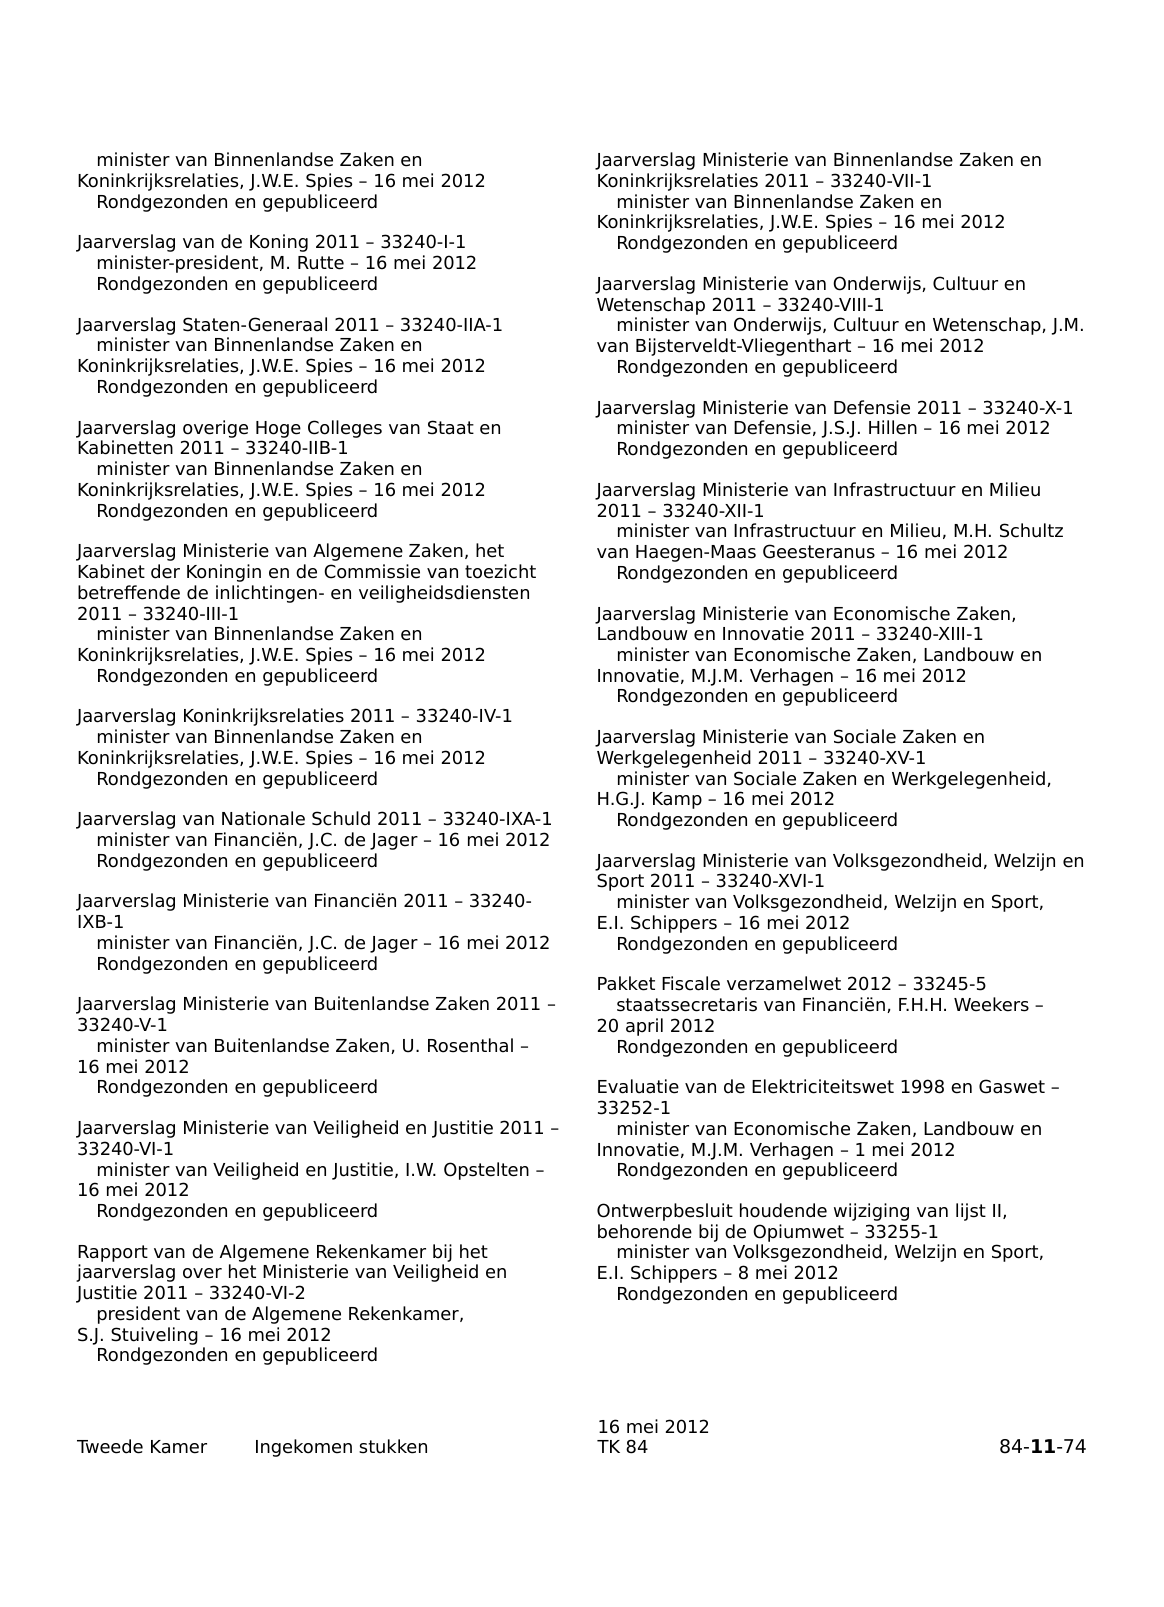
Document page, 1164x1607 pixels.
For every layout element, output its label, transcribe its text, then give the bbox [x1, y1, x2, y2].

text Rondgezonden en gepubliceerd [596, 439, 1087, 460]
text Rondgezonden en gepubliceerd [77, 768, 567, 789]
text Jaarverslag van de Koning 2011 – 33240-I-1 [77, 232, 567, 253]
text Rondgezonden en gepubliceerd [77, 953, 567, 974]
text minister van Infrastructuur en Milieu, M.H. Schultz van Haegen-Maas Geesteranus – 16 mei 2012 [596, 521, 1087, 563]
text Jaarverslag Ministerie van Financiën 2011 – 33240-IXB-1 [77, 891, 567, 933]
text Jaarverslag Koninkrijksrelaties 2011 – 33240-IV-1 [77, 706, 567, 727]
text minister van Binnenlandse Zaken en Koninkrijksrelaties, J.W.E. Spies – 16 mei 2012 [77, 335, 567, 377]
text Rondgezonden en gepubliceerd [77, 851, 567, 871]
text minister van Sociale Zaken en Werkgelegenheid, H.G.J. Kamp – 16 mei 2012 [596, 768, 1087, 810]
text minister van Binnenlandse Zaken en Koninkrijksrelaties, J.W.E. Spies – 16 mei 2012 [77, 727, 567, 768]
text Ontwerpbesluit houdende wijziging van lijst II, behorende bij de Opiumwet – 33255-1 [596, 1201, 1087, 1242]
text Jaarverslag Ministerie van Onderwijs, Cultuur en Wetenschap 2011 – 33240-VIII-1 [596, 274, 1087, 315]
text Rapport van de Algemene Rekenkamer bij het jaarverslag over het Ministerie van Veiligheid en Justitie 2011 – 33240-VI-2 [77, 1242, 567, 1304]
text Rondgezonden en gepubliceerd [596, 1160, 1087, 1181]
text Pakket Fiscale verzamelwet 2012 – 33245-5 [596, 974, 1087, 995]
text minister van Binnenlandse Zaken en Koninkrijksrelaties, J.W.E. Spies – 16 mei 2012 [596, 192, 1087, 233]
text minister van Financiën, J.C. de Jager – 16 mei 2012 [77, 933, 567, 953]
text Rondgezonden en gepubliceerd [77, 192, 567, 212]
text Evaluatie van de Elektriciteitswet 1998 en Gaswet – 33252-1 [596, 1077, 1087, 1119]
text Rondgezonden en gepubliceerd [596, 810, 1087, 831]
text staatssecretaris van Financiën, F.H.H. Weekers – 20 april 2012 [596, 995, 1087, 1036]
text minister van Volksgezondheid, Welzijn en Sport, E.I. Schippers – 16 mei 2012 [596, 892, 1087, 933]
text Jaarverslag Ministerie van Veiligheid en Justitie 2011 – 33240-VI-1 [77, 1118, 567, 1159]
text minister van Binnenlandse Zaken en Koninkrijksrelaties, J.W.E. Spies – 16 mei 2012 [77, 150, 567, 192]
text Jaarverslag Staten-Generaal 2011 – 33240-IIA-1 [77, 314, 567, 335]
text Rondgezonden en gepubliceerd [77, 1077, 567, 1098]
text minister van Defensie, J.S.J. Hillen – 16 mei 2012 [596, 418, 1087, 439]
text Rondgezonden en gepubliceerd [77, 377, 567, 397]
text Rondgezonden en gepubliceerd [596, 563, 1087, 583]
text Jaarverslag Ministerie van Defensie 2011 – 33240-X-1 [596, 397, 1087, 418]
text Jaarverslag van Nationale Schuld 2011 – 33240-IXA-1 [77, 809, 567, 830]
text minister van Onderwijs, Cultuur en Wetenschap, J.M. van Bijsterveldt-Vliegenthart – 16 mei 2012 [596, 315, 1087, 357]
text Jaarverslag overige Hoge Colleges van Staat en Kabinetten 2011 – 33240-IIB-1 [77, 417, 567, 459]
text Rondgezonden en gepubliceerd [596, 233, 1087, 254]
text president van de Algemene Rekenkamer, S.J. Stuiveling – 16 mei 2012 [77, 1304, 567, 1345]
text Rondgezonden en gepubliceerd [596, 933, 1087, 954]
text minister van Binnenlandse Zaken en Koninkrijksrelaties, J.W.E. Spies – 16 mei 2012 [77, 459, 567, 500]
text Rondgezonden en gepubliceerd [596, 1284, 1087, 1304]
text Jaarverslag Ministerie van Sociale Zaken en Werkgelegenheid 2011 – 33240-XV-1 [596, 727, 1087, 768]
text Rondgezonden en gepubliceerd [596, 686, 1087, 707]
text Jaarverslag Ministerie van Infrastructuur en Milieu 2011 – 33240-XII-1 [596, 480, 1087, 521]
text minister van Financiën, J.C. de Jager – 16 mei 2012 [77, 830, 567, 851]
text minister van Economische Zaken, Landbouw en Innovatie, M.J.M. Verhagen – 16 mei 2012 [596, 645, 1087, 686]
text Rondgezonden en gepubliceerd [77, 1201, 567, 1222]
text minister van Volksgezondheid, Welzijn en Sport, E.I. Schippers – 8 mei 2012 [596, 1242, 1087, 1284]
text minister van Buitenlandse Zaken, U. Rosenthal – 16 mei 2012 [77, 1036, 567, 1077]
text minister van Economische Zaken, Landbouw en Innovatie, M.J.M. Verhagen – 1 mei 2012 [596, 1119, 1087, 1160]
text minister van Binnenlandse Zaken en Koninkrijksrelaties, J.W.E. Spies – 16 mei 2012 [77, 624, 567, 666]
text Rondgezonden en gepubliceerd [77, 500, 567, 521]
text minister van Veiligheid en Justitie, I.W. Opstelten – 16 mei 2012 [77, 1159, 567, 1201]
text Rondgezonden en gepubliceerd [77, 1345, 567, 1366]
text Rondgezonden en gepubliceerd [596, 1036, 1087, 1057]
text Rondgezonden en gepubliceerd [77, 666, 567, 686]
text Rondgezonden en gepubliceerd [596, 357, 1087, 377]
text Jaarverslag Ministerie van Algemene Zaken, het Kabinet der Koningin en de Commissie van toezicht betreffende de inlichtingen- en veiligheidsdiensten 2011 – 33240-III-1 [77, 541, 567, 624]
text minister-president, M. Rutte – 16 mei 2012 [77, 253, 567, 274]
text Jaarverslag Ministerie van Economische Zaken, Landbouw en Innovatie 2011 – 33240-XIII-1 [596, 603, 1087, 645]
text Jaarverslag Ministerie van Binnenlandse Zaken en Koninkrijksrelaties 2011 – 33240-VII-1 [596, 150, 1087, 192]
text Jaarverslag Ministerie van Volksgezondheid, Welzijn en Sport 2011 – 33240-XVI-1 [596, 851, 1087, 892]
text Rondgezonden en gepubliceerd [77, 274, 567, 294]
text Jaarverslag Ministerie van Buitenlandse Zaken 2011 – 33240-V-1 [77, 994, 567, 1036]
